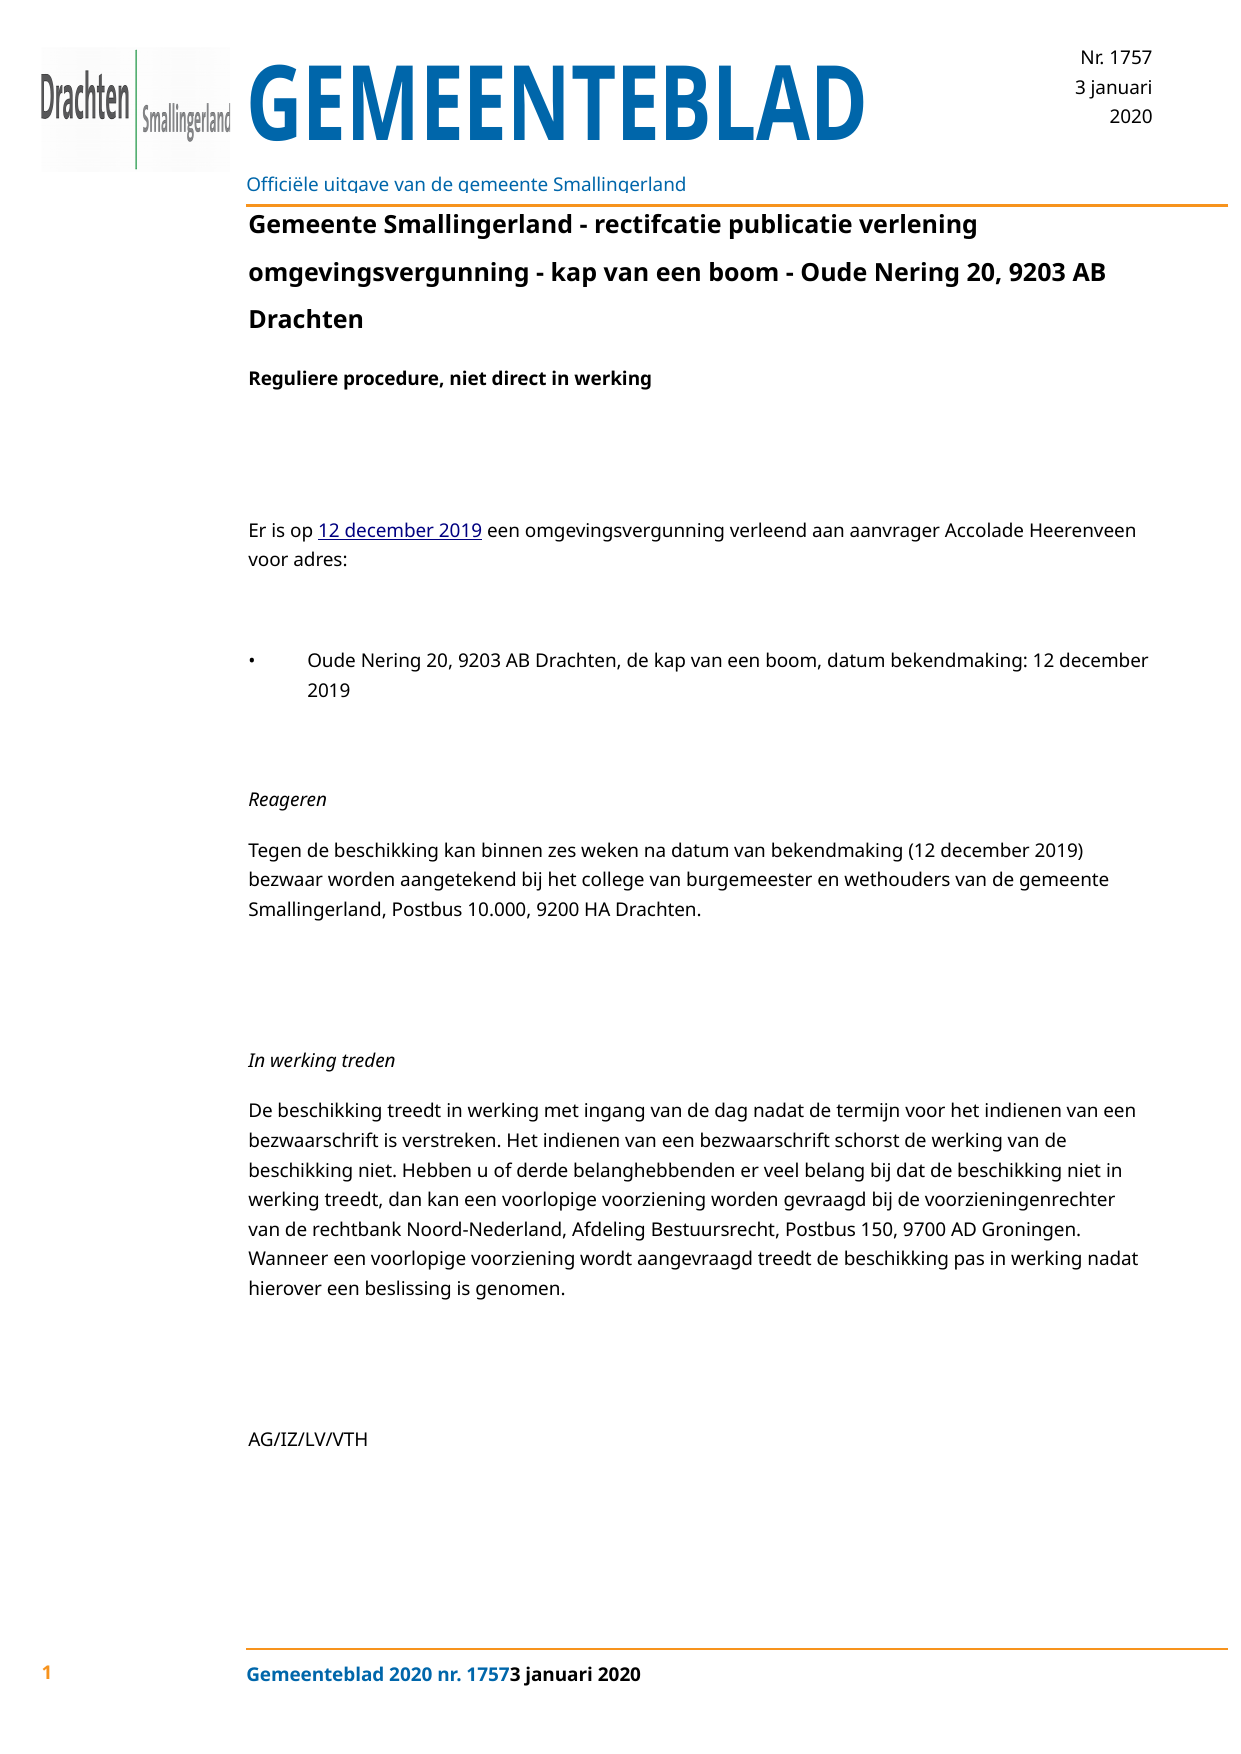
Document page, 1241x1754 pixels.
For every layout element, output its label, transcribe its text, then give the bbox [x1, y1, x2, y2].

text Reageren [248, 786, 1152, 812]
text Reguliere procedure, niet direct in werking [248, 366, 1152, 391]
list Oude Nering 20, 9203 AB Drachten, de kap van een boom, datum bekendmaking: 12 december 2019 [248, 647, 1152, 702]
text Gemeente Smallingerland - rectifcatie publicatie verlening omgevingsvergunning - kap van een boom - Oude Nering 20, 9203 AB Drachten [248, 207, 1152, 336]
text In werking treden [248, 1047, 1152, 1073]
text Er is op 12 december 2019 een omgevingsvergunning verleend aan aanvrager Accolade Heerenveen voor adres: [248, 517, 1152, 572]
picture [41, 47, 231, 172]
text AG/IZ/LV/VTH [248, 1426, 1152, 1452]
text De beschikking treedt in werking met ingang van de dag nadat de termijn voor het indienen van een bezwaarschrift is verstreken. Het indienen van een bezwaarschrift schorst de werking van de beschikking niet. Hebben u of derde belanghebbenden er veel belang bij dat de beschikking niet in werking treedt, dan kan een voorlopige voorziening worden gevraagd bij de voorzieningenrechter van de rechtbank Noord-Nederland, Afdeling Bestuursrecht, Postbus 150, 9700 AD Groningen. Wanneer een voorlopige voorziening wordt aangevraagd treedt de beschikking pas in werking nadat hierover een beslissing is genomen. [248, 1098, 1152, 1301]
text Tegen de beschikking kan binnen zes weken na datum van bekendmaking (12 december 2019) bezwaar worden aangetekend bij het college van burgemeester en wethouders van de gemeente Smallingerland, Postbus 10.000, 9200 HA Drachten. [248, 837, 1152, 922]
